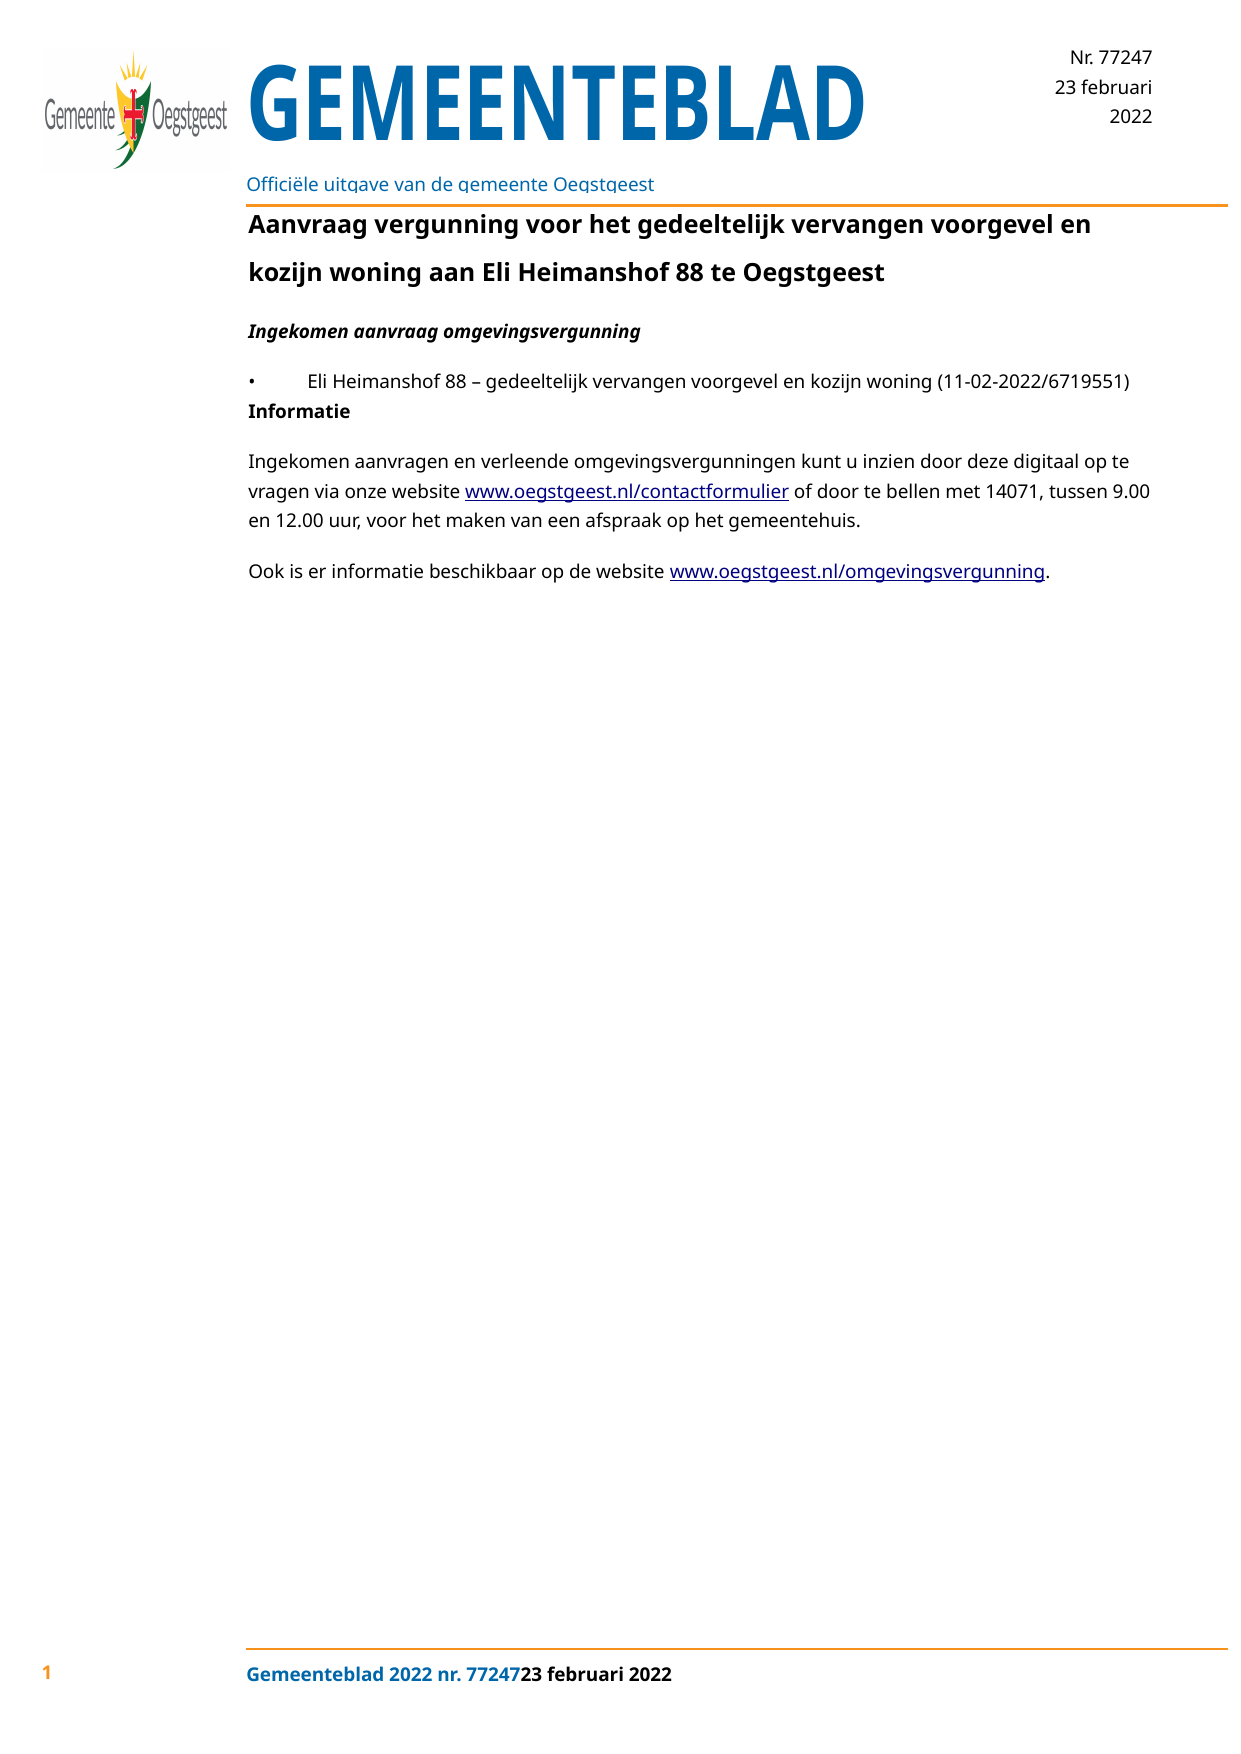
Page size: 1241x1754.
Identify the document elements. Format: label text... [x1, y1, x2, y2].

picture [41, 47, 231, 172]
text Ingekomen aanvraag omgevingsvergunning [248, 318, 1152, 344]
text Aanvraag vergunning voor het gedeeltelijk vervangen voorgevel en kozijn woning aan Eli Heimanshof 88 te Oegstgeest [248, 207, 1152, 288]
list Eli Heimanshof 88 – gedeeltelijk vervangen voorgevel en kozijn woning (11-02-2022/6719551) [248, 368, 1152, 394]
text Informatie [248, 398, 1152, 424]
text Ingekomen aanvragen en verleende omgevingsvergunningen kunt u inzien door deze digitaal op te vragen via onze website www.oegstgeest.nl/contactformulier of door te bellen met 14071, tussen 9.00 en 12.00 uur, voor het maken van een afspraak op het gemeentehuis. [248, 448, 1152, 533]
text Ook is er informatie beschikbaar op de website www.oegstgeest.nl/omgevingsvergunning. [248, 558, 1152, 584]
